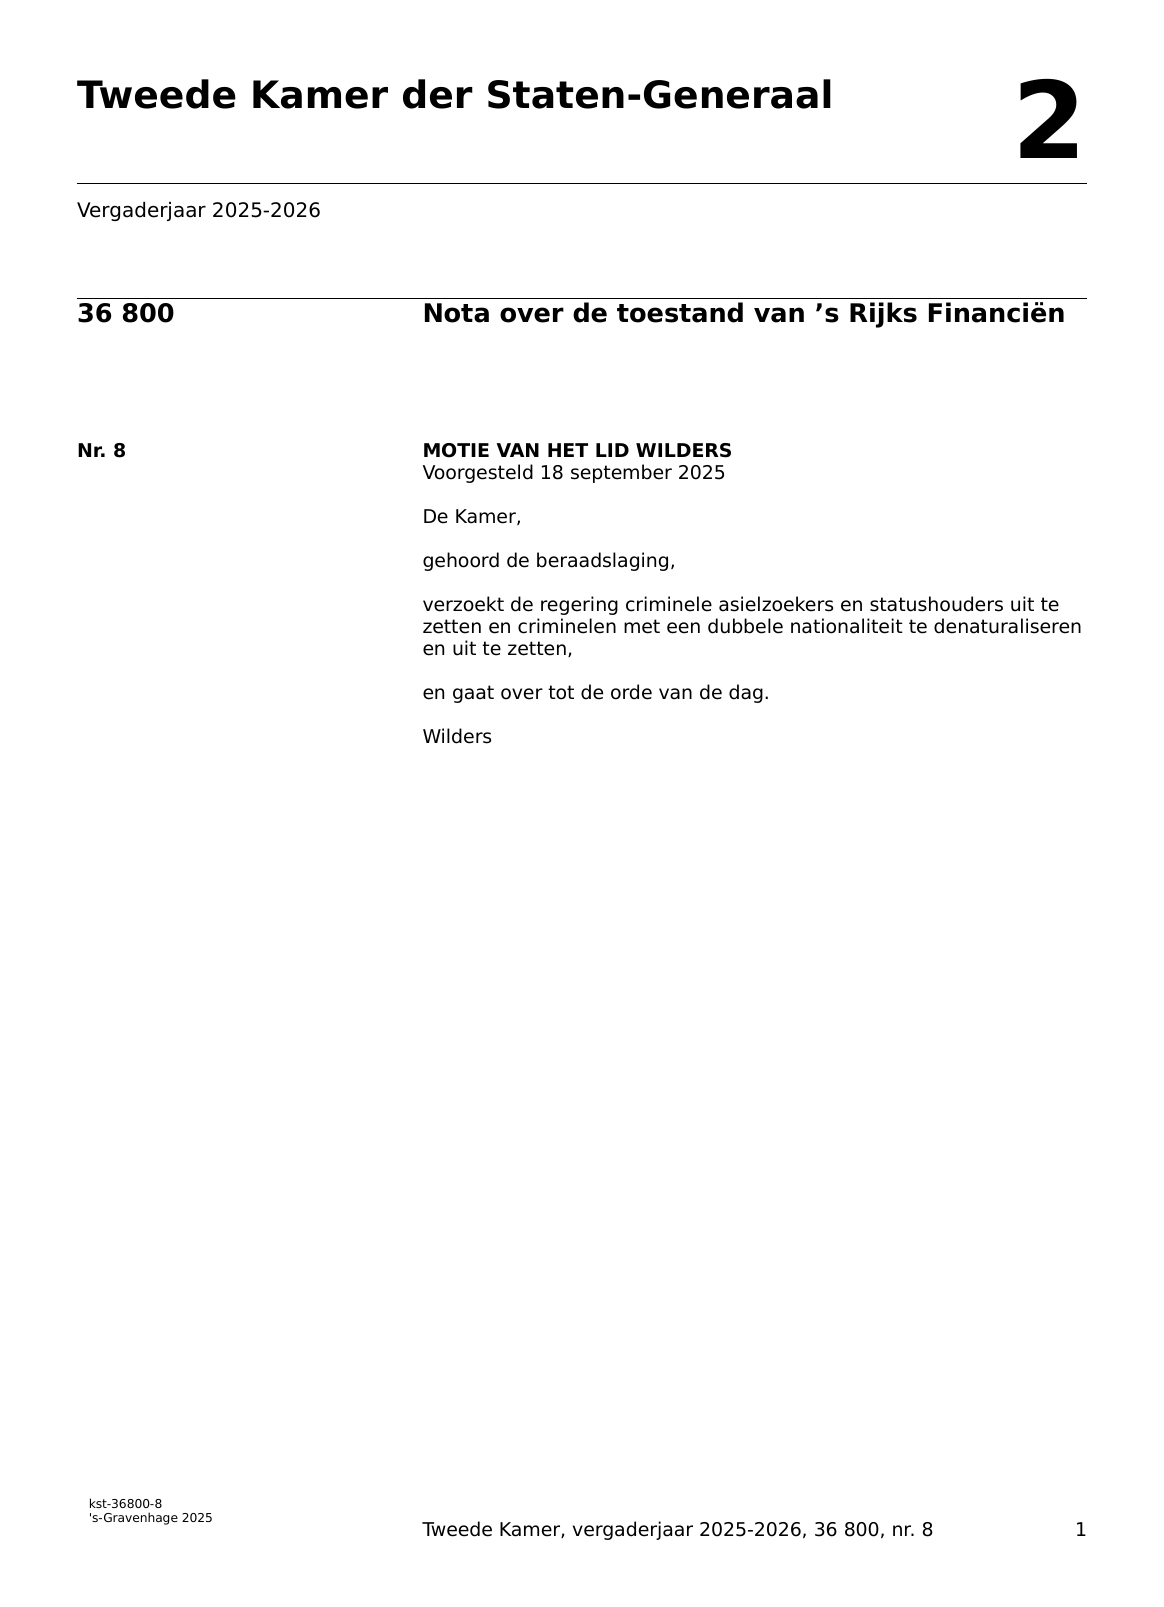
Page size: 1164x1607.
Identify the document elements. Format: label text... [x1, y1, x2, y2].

table_header 2 [886, 59, 1087, 183]
subtitle 36 800 Nota over de toestand van ’s Rijks Financiën [77, 299, 1087, 329]
text gehoord de beraadslaging, [422, 550, 1087, 572]
text Wilders [422, 726, 1087, 748]
table_header Tweede Kamer der Staten-Generaal [77, 59, 886, 183]
text 's-Gravenhage 2025 [88, 1511, 323, 1525]
table_cell Vergaderjaar 2025-2026 [77, 184, 1087, 298]
text verzoekt de regering criminele asielzoekers en statushouders uit te zetten en criminelen met een dubbele nationaliteit te denaturaliseren en uit te zetten, [422, 594, 1087, 660]
text Voorgesteld 18 september 2025 [422, 462, 1087, 484]
text kst-36800-8 [88, 1497, 323, 1511]
text De Kamer, [422, 506, 1087, 528]
text en gaat over tot de orde van de dag. [422, 682, 1087, 704]
subtitle Nr. 8 MOTIE VAN HET LID WILDERS [77, 440, 1087, 462]
